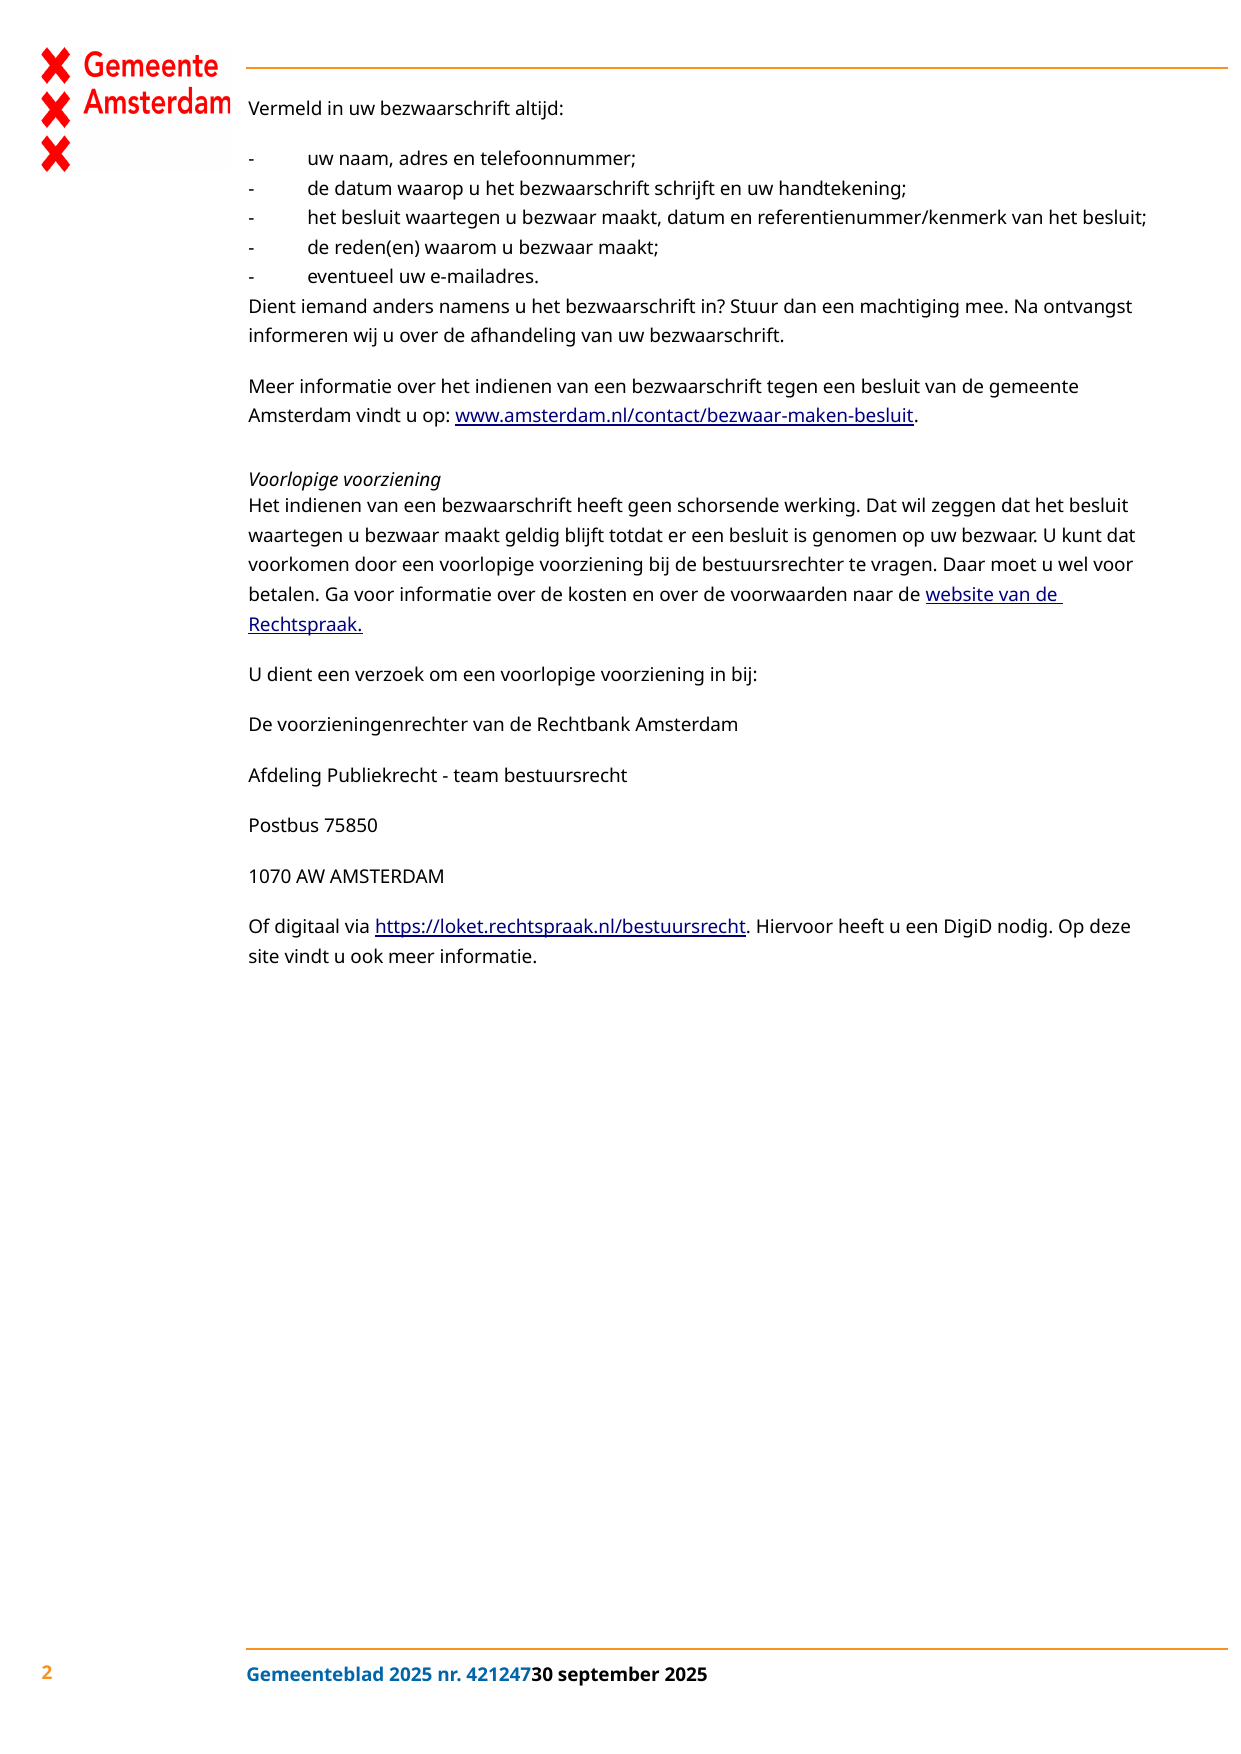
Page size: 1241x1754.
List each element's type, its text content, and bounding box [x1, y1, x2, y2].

text Vermeld in uw bezwaarschrift altijd: [248, 95, 1152, 121]
text Meer informatie over het indienen van een bezwaarschrift tegen een besluit van de gemeente Amsterdam vindt u op: www.amsterdam.nl/contact/bezwaar-maken-besluit. [248, 373, 1152, 428]
list de datum waarop u het bezwaarschrift schrijft en uw handtekening; [248, 175, 1152, 201]
list het besluit waartegen u bezwaar maakt, datum en referentienummer/kenmerk van het besluit; [248, 204, 1152, 230]
text Het indienen van een bezwaarschrift heeft geen schorsende werking. Dat wil zeggen dat het besluit waartegen u bezwaar maakt geldig blijft totdat er een besluit is genomen op uw bezwaar. U kunt dat voorkomen door een voorlopige voorziening bij de bestuursrechter te vragen. Daar moet u wel voor betalen. Ga voor informatie over de kosten en over de voorwaarden naar de website van de Rechtspraak. [248, 492, 1152, 636]
text U dient een verzoek om een voorlopige voorziening in bij: [248, 661, 1152, 687]
text 1070 AW AMSTERDAM [248, 863, 1152, 888]
picture [41, 47, 231, 172]
list de reden(en) waarom u bezwaar maakt; [248, 234, 1152, 260]
text Postbus 75850 [248, 812, 1152, 838]
text Of digitaal via https://loket.rechtspraak.nl/bestuursrecht. Hiervoor heeft u een DigiD nodig. Op deze site vindt u ook meer informatie. [248, 913, 1152, 968]
text Dient iemand anders namens u het bezwaarschrift in? Stuur dan een machtiging mee. Na ontvangst informeren wij u over de afhandeling van uw bezwaarschrift. [248, 293, 1152, 348]
list uw naam, adres en telefoonnummer; [248, 145, 1152, 171]
list eventueel uw e-mailadres. [248, 263, 1152, 289]
text Voorlopige voorziening [248, 467, 1152, 492]
text Afdeling Publiekrecht - team bestuursrecht [248, 762, 1152, 788]
text De voorzieningenrechter van de Rechtbank Amsterdam [248, 712, 1152, 737]
